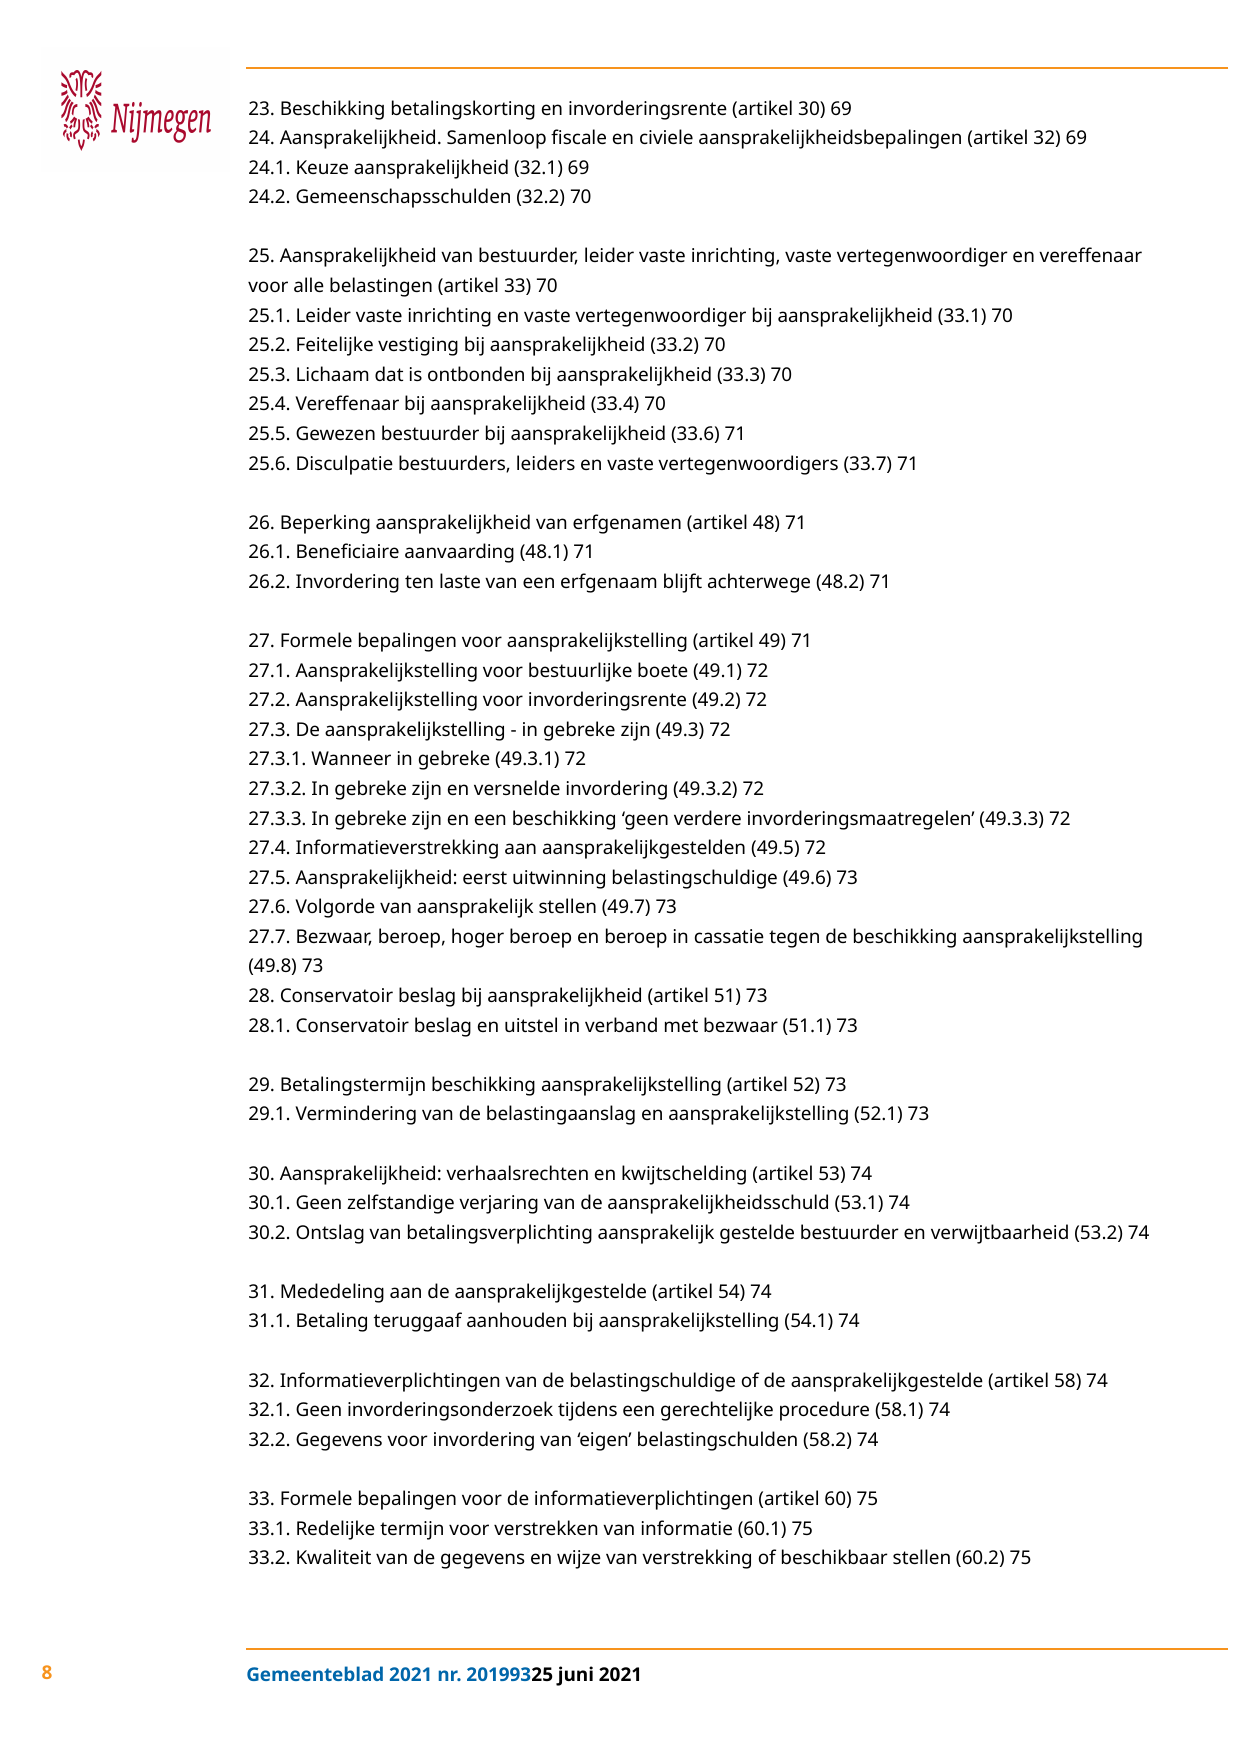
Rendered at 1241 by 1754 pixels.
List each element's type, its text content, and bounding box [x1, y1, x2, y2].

text 27.6. Volgorde van aansprakelijk stellen (49.7) 73 [248, 893, 1152, 919]
text 31. Mededeling aan de aansprakelijkgestelde (artikel 54) 74 [248, 1278, 1152, 1304]
text 29. Betalingstermijn beschikking aansprakelijkstelling (artikel 52) 73 [248, 1071, 1152, 1097]
text 29.1. Vermindering van de belastingaanslag en aansprakelijkstelling (52.1) 73 [248, 1101, 1152, 1126]
text 32.1. Geen invorderingsonderzoek tijdens een gerechtelijke procedure (58.1) 74 [248, 1396, 1152, 1422]
text 32. Informatieverplichtingen van de belastingschuldige of de aansprakelijkgestelde (artikel 58) 74 [248, 1367, 1152, 1393]
text 25.5. Gewezen bestuurder bij aansprakelijkheid (33.6) 71 [248, 420, 1152, 446]
text 26.2. Invordering ten laste van een erfgenaam blijft achterwege (48.2) 71 [248, 568, 1152, 594]
text 28.1. Conservatoir beslag en uitstel in verband met bezwaar (51.1) 73 [248, 1012, 1152, 1038]
text 27.4. Informatieverstrekking aan aansprakelijkgestelden (49.5) 72 [248, 834, 1152, 860]
picture [41, 47, 231, 172]
text 30. Aansprakelijkheid: verhaalsrechten en kwijtschelding (artikel 53) 74 [248, 1160, 1152, 1186]
text 24.1. Keuze aansprakelijkheid (32.1) 69 [248, 154, 1152, 180]
text 33. Formele bepalingen voor de informatieverplichtingen (artikel 60) 75 [248, 1485, 1152, 1511]
text 33.1. Redelijke termijn voor verstrekken van informatie (60.1) 75 [248, 1515, 1152, 1541]
text 25.2. Feitelijke vestiging bij aansprakelijkheid (33.2) 70 [248, 331, 1152, 357]
text 27.1. Aansprakelijkstelling voor bestuurlijke boete (49.1) 72 [248, 657, 1152, 683]
text 28. Conservatoir beslag bij aansprakelijkheid (artikel 51) 73 [248, 982, 1152, 1008]
text 24.2. Gemeenschapsschulden (32.2) 70 [248, 183, 1152, 209]
text 27.3.3. In gebreke zijn en een beschikking ‘geen verdere invorderingsmaatregelen’ (49.3.3) 72 [248, 805, 1152, 831]
text 25.6. Disculpatie bestuurders, leiders en vaste vertegenwoordigers (33.7) 71 [248, 450, 1152, 476]
text 30.1. Geen zelfstandige verjaring van de aansprakelijkheidsschuld (53.1) 74 [248, 1189, 1152, 1215]
text 25. Aansprakelijkheid van bestuurder, leider vaste inrichting, vaste vertegenwoordiger en vereffenaar voor alle belastingen (artikel 33) 70 [248, 243, 1152, 298]
text 23. Beschikking betalingskorting en invorderingsrente (artikel 30) 69 [248, 95, 1152, 121]
text 30.2. Ontslag van betalingsverplichting aansprakelijk gestelde bestuurder en verwijtbaarheid (53.2) 74 [248, 1219, 1152, 1245]
text 25.3. Lichaam dat is ontbonden bij aansprakelijkheid (33.3) 70 [248, 361, 1152, 387]
text 27. Formele bepalingen voor aansprakelijkstelling (artikel 49) 71 [248, 627, 1152, 653]
text 27.7. Bezwaar, beroep, hoger beroep en beroep in cassatie tegen de beschikking aansprakelijkstelling (49.8) 73 [248, 923, 1152, 978]
text 25.1. Leider vaste inrichting en vaste vertegenwoordiger bij aansprakelijkheid (33.1) 70 [248, 302, 1152, 328]
text 33.2. Kwaliteit van de gegevens en wijze van verstrekking of beschikbaar stellen (60.2) 75 [248, 1544, 1152, 1570]
text 32.2. Gegevens voor invordering van ‘eigen’ belastingschulden (58.2) 74 [248, 1426, 1152, 1452]
text 26.1. Beneficiaire aanvaarding (48.1) 71 [248, 538, 1152, 564]
text 27.2. Aansprakelijkstelling voor invorderingsrente (49.2) 72 [248, 686, 1152, 712]
text 25.4. Vereffenaar bij aansprakelijkheid (33.4) 70 [248, 391, 1152, 416]
text 27.3. De aansprakelijkstelling - in gebreke zijn (49.3) 72 [248, 716, 1152, 742]
text 27.3.2. In gebreke zijn en versnelde invordering (49.3.2) 72 [248, 775, 1152, 801]
text 27.3.1. Wanneer in gebreke (49.3.1) 72 [248, 746, 1152, 771]
text 26. Beperking aansprakelijkheid van erfgenamen (artikel 48) 71 [248, 509, 1152, 535]
text 31.1. Betaling teruggaaf aanhouden bij aansprakelijkstelling (54.1) 74 [248, 1308, 1152, 1333]
text 24. Aansprakelijkheid. Samenloop fiscale en civiele aansprakelijkheidsbepalingen (artikel 32) 69 [248, 124, 1152, 150]
text 27.5. Aansprakelijkheid: eerst uitwinning belastingschuldige (49.6) 73 [248, 864, 1152, 890]
